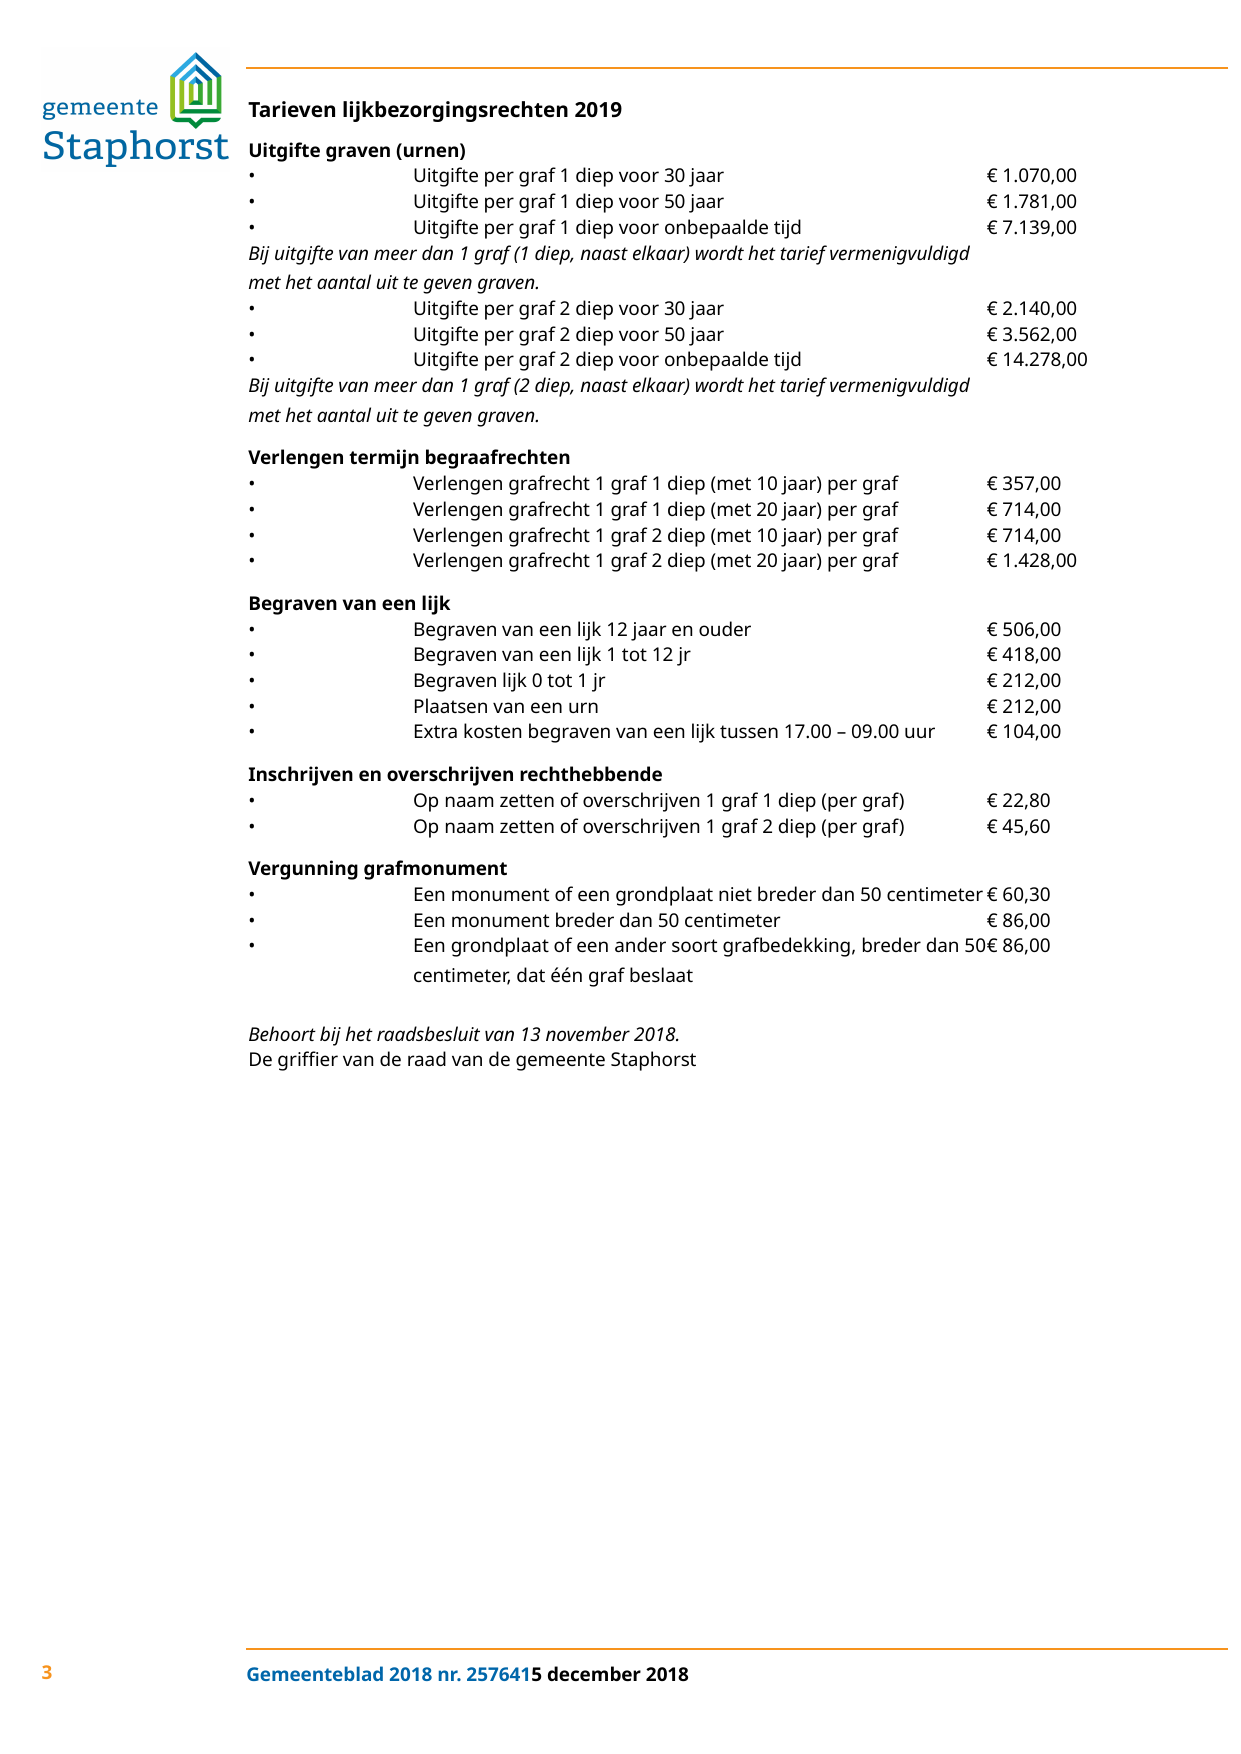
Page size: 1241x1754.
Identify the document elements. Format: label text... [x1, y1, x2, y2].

table_cell € 714,00 [987, 522, 1152, 547]
picture [41, 47, 231, 172]
table_cell € 104,00 [987, 719, 1152, 744]
table_header • [248, 470, 413, 496]
table_cell • [248, 189, 413, 214]
table_cell € 7.139,00 [987, 214, 1152, 240]
text Tarieven lijkbezorgingsrechten 2019 [248, 95, 1152, 123]
text Verlengen termijn begraafrechten [248, 444, 1152, 470]
table_header Op naam zetten of overschrijven 1 graf 1 diep (per graf) [413, 787, 987, 813]
table_cell • [248, 642, 413, 667]
table_cell Bij uitgifte van meer dan 1 graf (1 diep, naast elkaar) wordt het tarief vermenigvuldigd met het aantal uit te geven graven. [248, 240, 987, 295]
table_cell € 1.428,00 [987, 548, 1152, 573]
table_cell € 3.562,00 [987, 321, 1152, 347]
table_header Begraven van een lijk 12 jaar en ouder [413, 616, 987, 642]
table_header € 357,00 [987, 470, 1152, 496]
table_cell € 86,00 [987, 933, 1152, 988]
table_cell Uitgifte per graf 2 diep voor 50 jaar [413, 321, 987, 347]
table_cell Begraven lijk 0 tot 1 jr [413, 667, 987, 693]
table_cell € 14.278,00 [987, 347, 1152, 372]
table_header € 22,80 [987, 787, 1152, 813]
table_cell Verlengen grafrecht 1 graf 2 diep (met 20 jaar) per graf [413, 548, 987, 573]
table_cell Op naam zetten of overschrijven 1 graf 2 diep (per graf) [413, 813, 987, 838]
table_cell € 418,00 [987, 642, 1152, 667]
text Uitgifte graven (urnen) [248, 137, 1152, 163]
table_header • [248, 163, 413, 188]
table_cell • [248, 907, 413, 933]
text Vergunning grafmonument [248, 855, 1152, 881]
table_header Verlengen grafrecht 1 graf 1 diep (met 10 jaar) per graf [413, 470, 987, 496]
table_cell [987, 373, 1152, 428]
text Inschrijven en overschrijven rechthebbende [248, 761, 1152, 787]
table_header € 506,00 [987, 616, 1152, 642]
table_cell € 86,00 [987, 907, 1152, 933]
table_cell Uitgifte per graf 2 diep voor onbepaalde tijd [413, 347, 987, 372]
table_cell Bij uitgifte van meer dan 1 graf (2 diep, naast elkaar) wordt het tarief vermenigvuldigd met het aantal uit te geven graven. [248, 373, 987, 428]
text Behoort bij het raadsbesluit van 13 november 2018. [248, 1021, 1152, 1046]
table_cell Verlengen grafrecht 1 graf 1 diep (met 20 jaar) per graf [413, 496, 987, 522]
table_cell € 212,00 [987, 693, 1152, 719]
table_cell Begraven van een lijk 1 tot 12 jr [413, 642, 987, 667]
text Begraven van een lijk [248, 590, 1152, 616]
table_cell Uitgifte per graf 1 diep voor onbepaalde tijd [413, 214, 987, 240]
table_cell • [248, 496, 413, 522]
table_header • [248, 787, 413, 813]
table_cell • [248, 321, 413, 347]
table_cell Plaatsen van een urn [413, 693, 987, 719]
table_cell Uitgifte per graf 2 diep voor 30 jaar [413, 295, 987, 321]
table_cell € 45,60 [987, 813, 1152, 838]
table_header € 60,30 [987, 881, 1152, 907]
table_cell [987, 240, 1152, 295]
table_cell • [248, 522, 413, 547]
table_header • [248, 881, 413, 907]
table_cell • [248, 295, 413, 321]
table_header • [248, 616, 413, 642]
table_header € 1.070,00 [987, 163, 1152, 188]
table_cell • [248, 933, 413, 988]
table_cell Een monument breder dan 50 centimeter [413, 907, 987, 933]
table_cell • [248, 719, 413, 744]
table_cell € 2.140,00 [987, 295, 1152, 321]
text De griffier van de raad van de gemeente Staphorst [248, 1046, 1152, 1072]
table_cell Extra kosten begraven van een lijk tussen 17.00 – 09.00 uur [413, 719, 987, 744]
table_cell • [248, 347, 413, 372]
table_cell Uitgifte per graf 1 diep voor 50 jaar [413, 189, 987, 214]
table_cell • [248, 693, 413, 719]
table_header Uitgifte per graf 1 diep voor 30 jaar [413, 163, 987, 188]
table_cell • [248, 813, 413, 838]
table_cell • [248, 214, 413, 240]
table_cell Een grondplaat of een ander soort grafbedekking, breder dan 50 centimeter, dat één graf beslaat [413, 933, 987, 988]
table_cell • [248, 548, 413, 573]
table_cell Verlengen grafrecht 1 graf 2 diep (met 10 jaar) per graf [413, 522, 987, 547]
table_cell € 212,00 [987, 667, 1152, 693]
table_cell € 1.781,00 [987, 189, 1152, 214]
table_header Een monument of een grondplaat niet breder dan 50 centimeter [413, 881, 987, 907]
table_cell • [248, 667, 413, 693]
table_cell € 714,00 [987, 496, 1152, 522]
